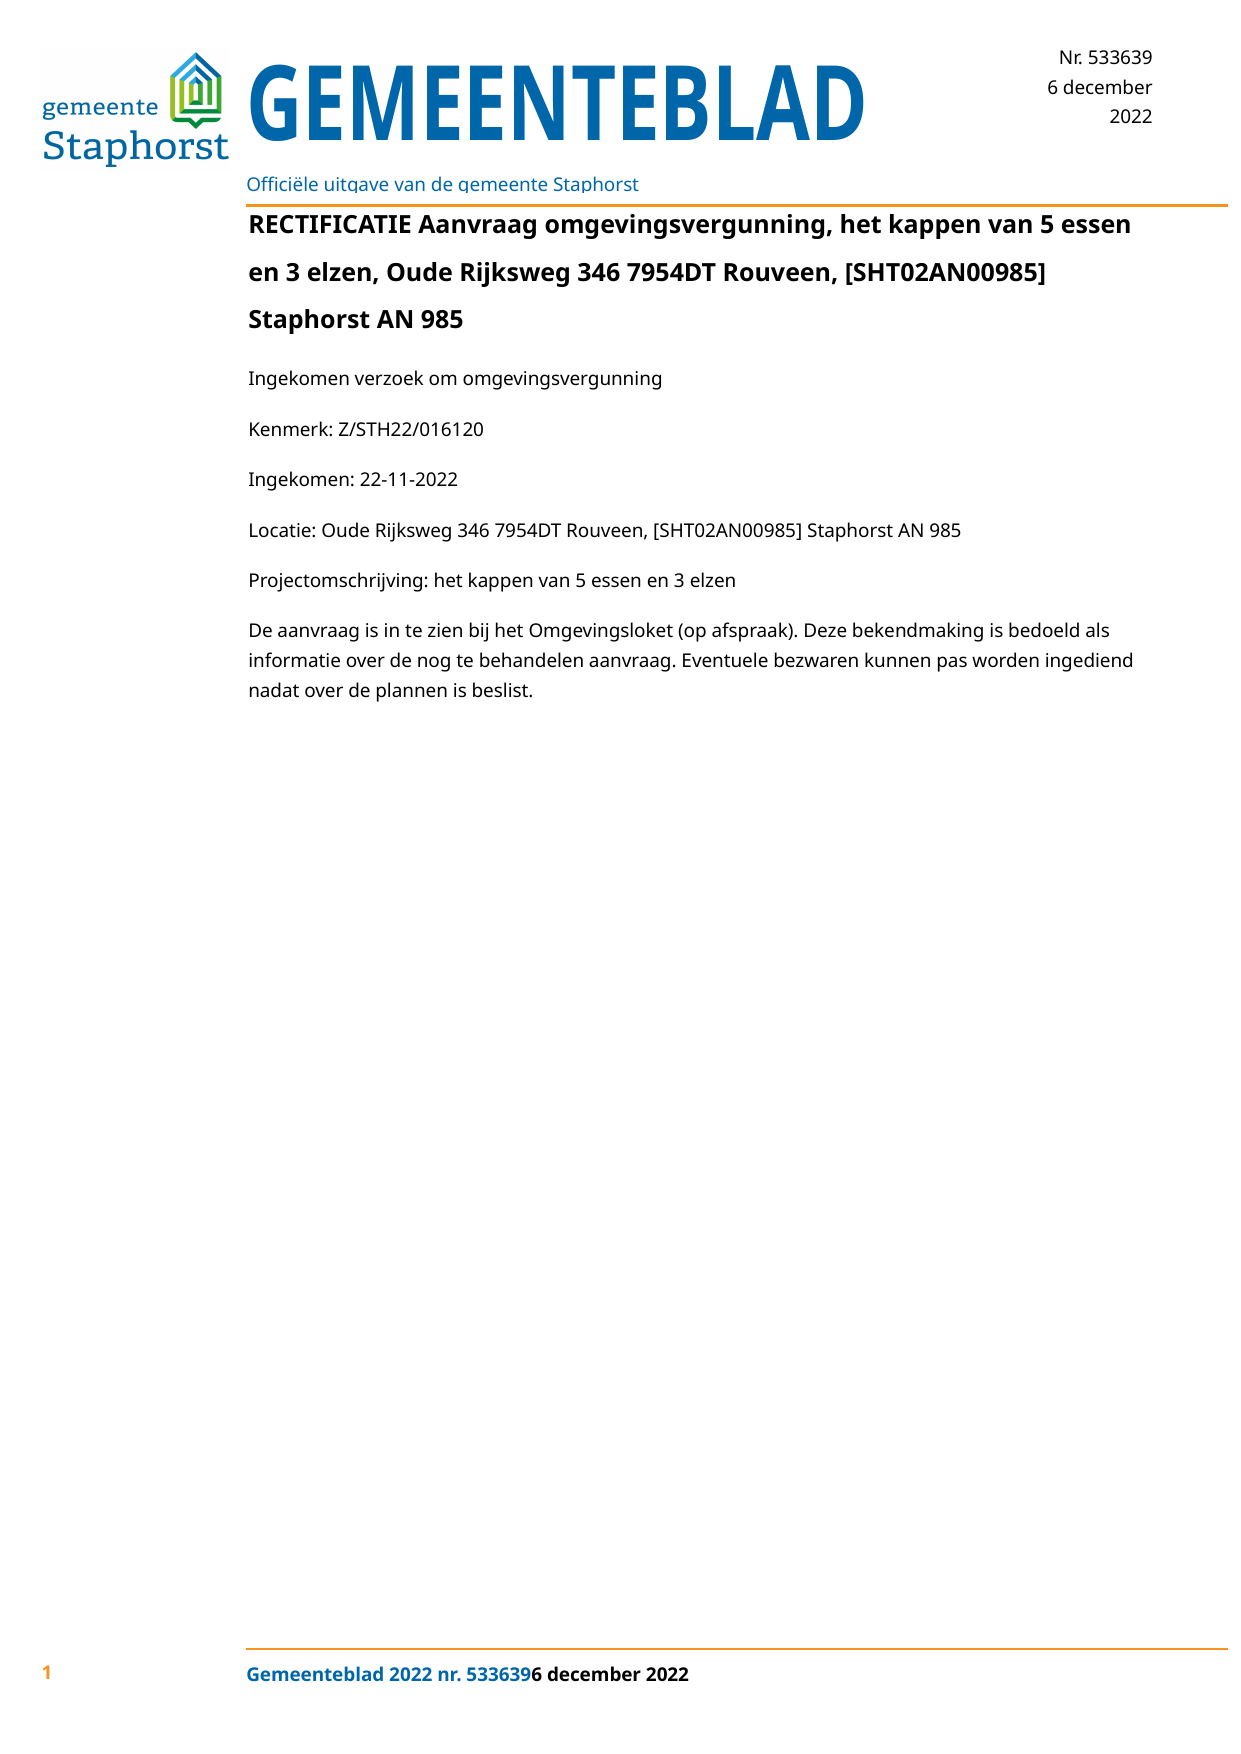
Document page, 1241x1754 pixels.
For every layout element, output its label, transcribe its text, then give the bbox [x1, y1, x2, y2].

text RECTIFICATIE Aanvraag omgevingsvergunning, het kappen van 5 essen en 3 elzen, Oude Rijksweg 346 7954DT Rouveen, [SHT02AN00985] Staphorst AN 985 [248, 207, 1152, 336]
text Ingekomen verzoek om omgevingsvergunning [248, 366, 1152, 391]
text Ingekomen: 22-11-2022 [248, 466, 1152, 492]
text De aanvraag is in te zien bij het Omgevingsloket (op afspraak). Deze bekendmaking is bedoeld als informatie over de nog te behandelen aanvraag. Eventuele bezwaren kunnen pas worden ingediend nadat over de plannen is beslist. [248, 618, 1152, 702]
text Kenmerk: Z/STH22/016120 [248, 416, 1152, 442]
text Projectomschrijving: het kappen van 5 essen en 3 elzen [248, 567, 1152, 593]
text Locatie: Oude Rijksweg 346 7954DT Rouveen, [SHT02AN00985] Staphorst AN 985 [248, 517, 1152, 542]
picture [41, 47, 231, 172]
